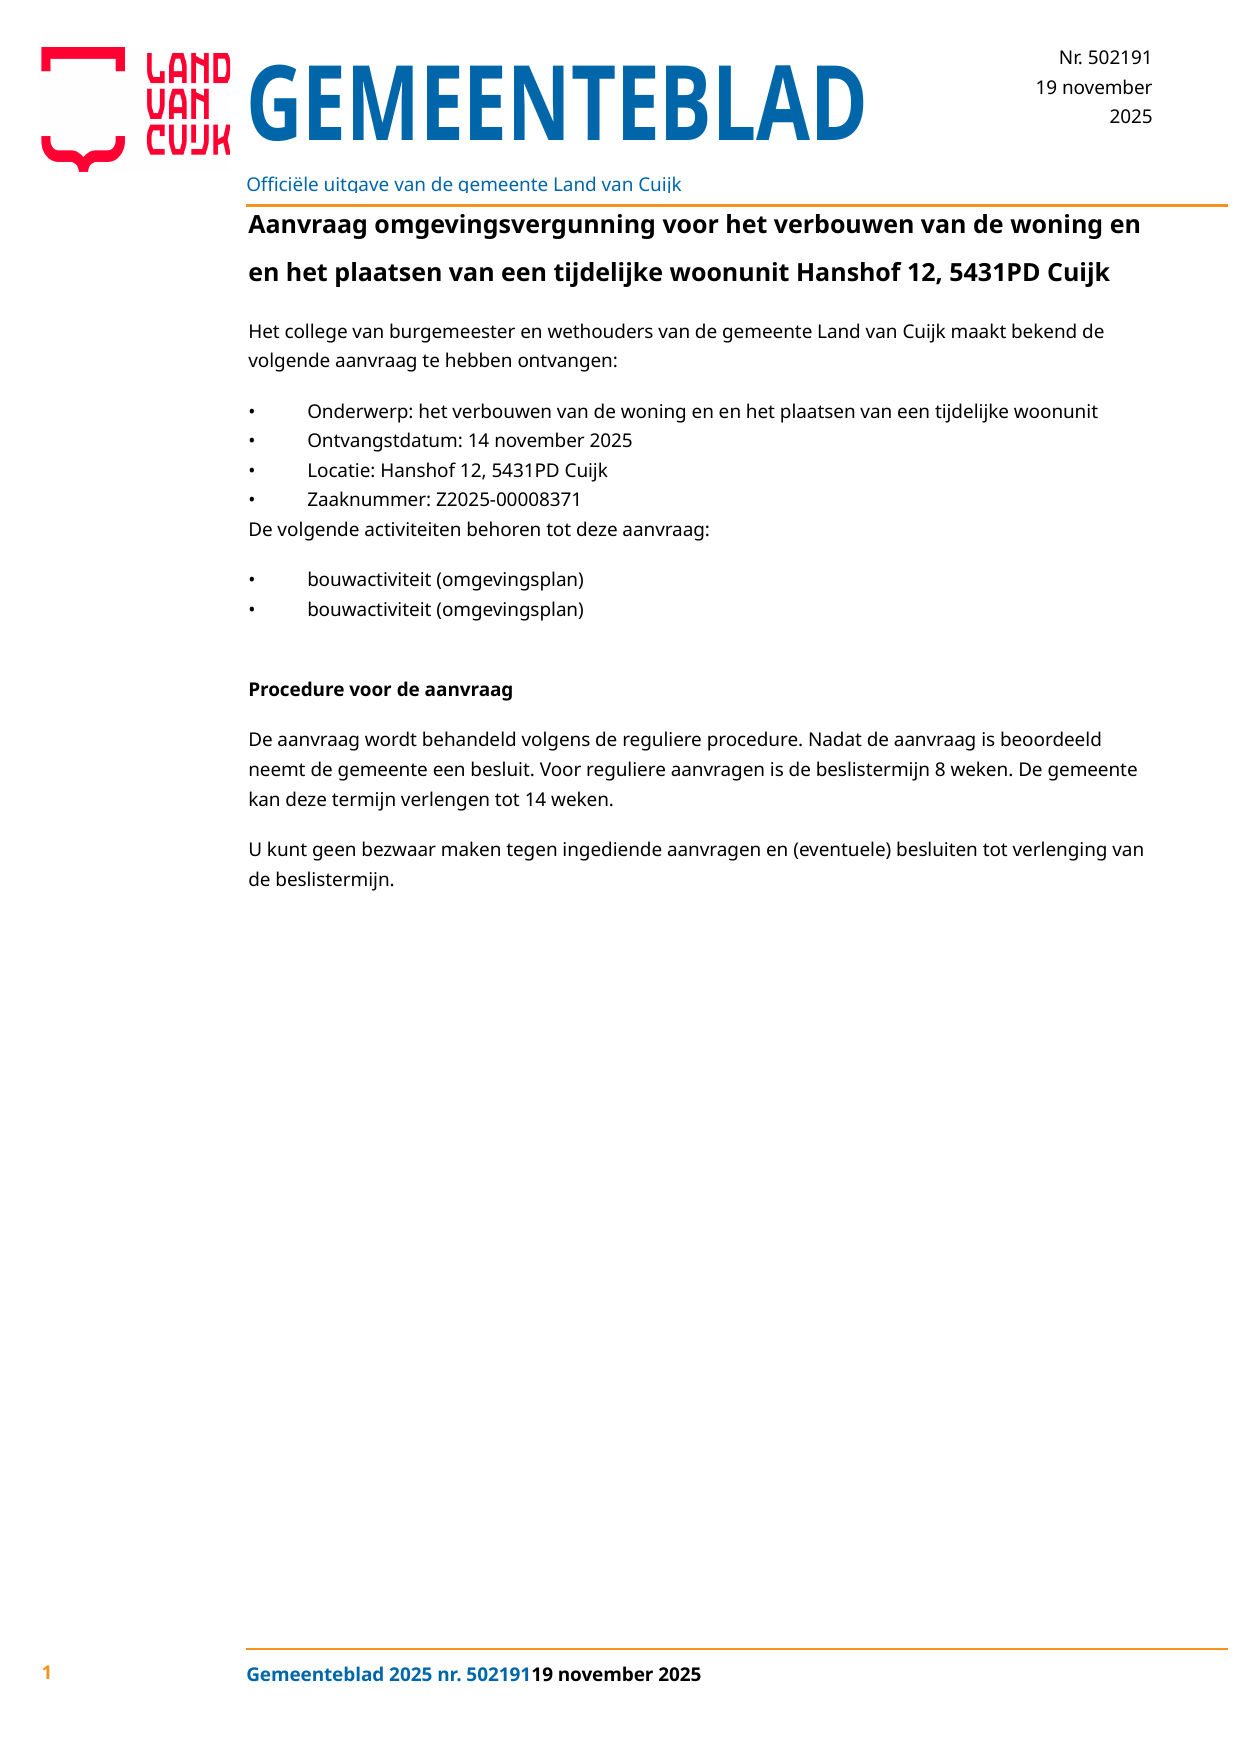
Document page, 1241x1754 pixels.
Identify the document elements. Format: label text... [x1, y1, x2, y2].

list Ontvangstdatum: 14 november 2025 [248, 427, 1152, 453]
text De aanvraag wordt behandeld volgens de reguliere procedure. Nadat de aanvraag is beoordeeld neemt de gemeente een besluit. Voor reguliere aanvragen is de beslistermijn 8 weken. De gemeente kan deze termijn verlengen tot 14 weken. [248, 727, 1152, 812]
list Locatie: Hanshof 12, 5431PD Cuijk [248, 457, 1152, 483]
list Zaaknummer: Z2025-00008371 [248, 487, 1152, 512]
text U kunt geen bezwaar maken tegen ingediende aanvragen en (eventuele) besluiten tot verlenging van de beslistermijn. [248, 836, 1152, 892]
text Het college van burgemeester en wethouders van de gemeente Land van Cuijk maakt bekend de volgende aanvraag te hebben ontvangen: [248, 318, 1152, 373]
list bouwactiviteit (omgevingsplan) [248, 596, 1152, 622]
picture [41, 47, 231, 172]
list Onderwerp: het verbouwen van de woning en en het plaatsen van een tijdelijke woonunit [248, 398, 1152, 424]
text Aanvraag omgevingsvergunning voor het verbouwen van de woning en en het plaatsen van een tijdelijke woonunit Hanshof 12, 5431PD Cuijk [248, 207, 1152, 288]
text Procedure voor de aanvraag [248, 676, 1152, 702]
text De volgende activiteiten behoren tot deze aanvraag: [248, 516, 1152, 542]
list bouwactiviteit (omgevingsplan) [248, 567, 1152, 592]
